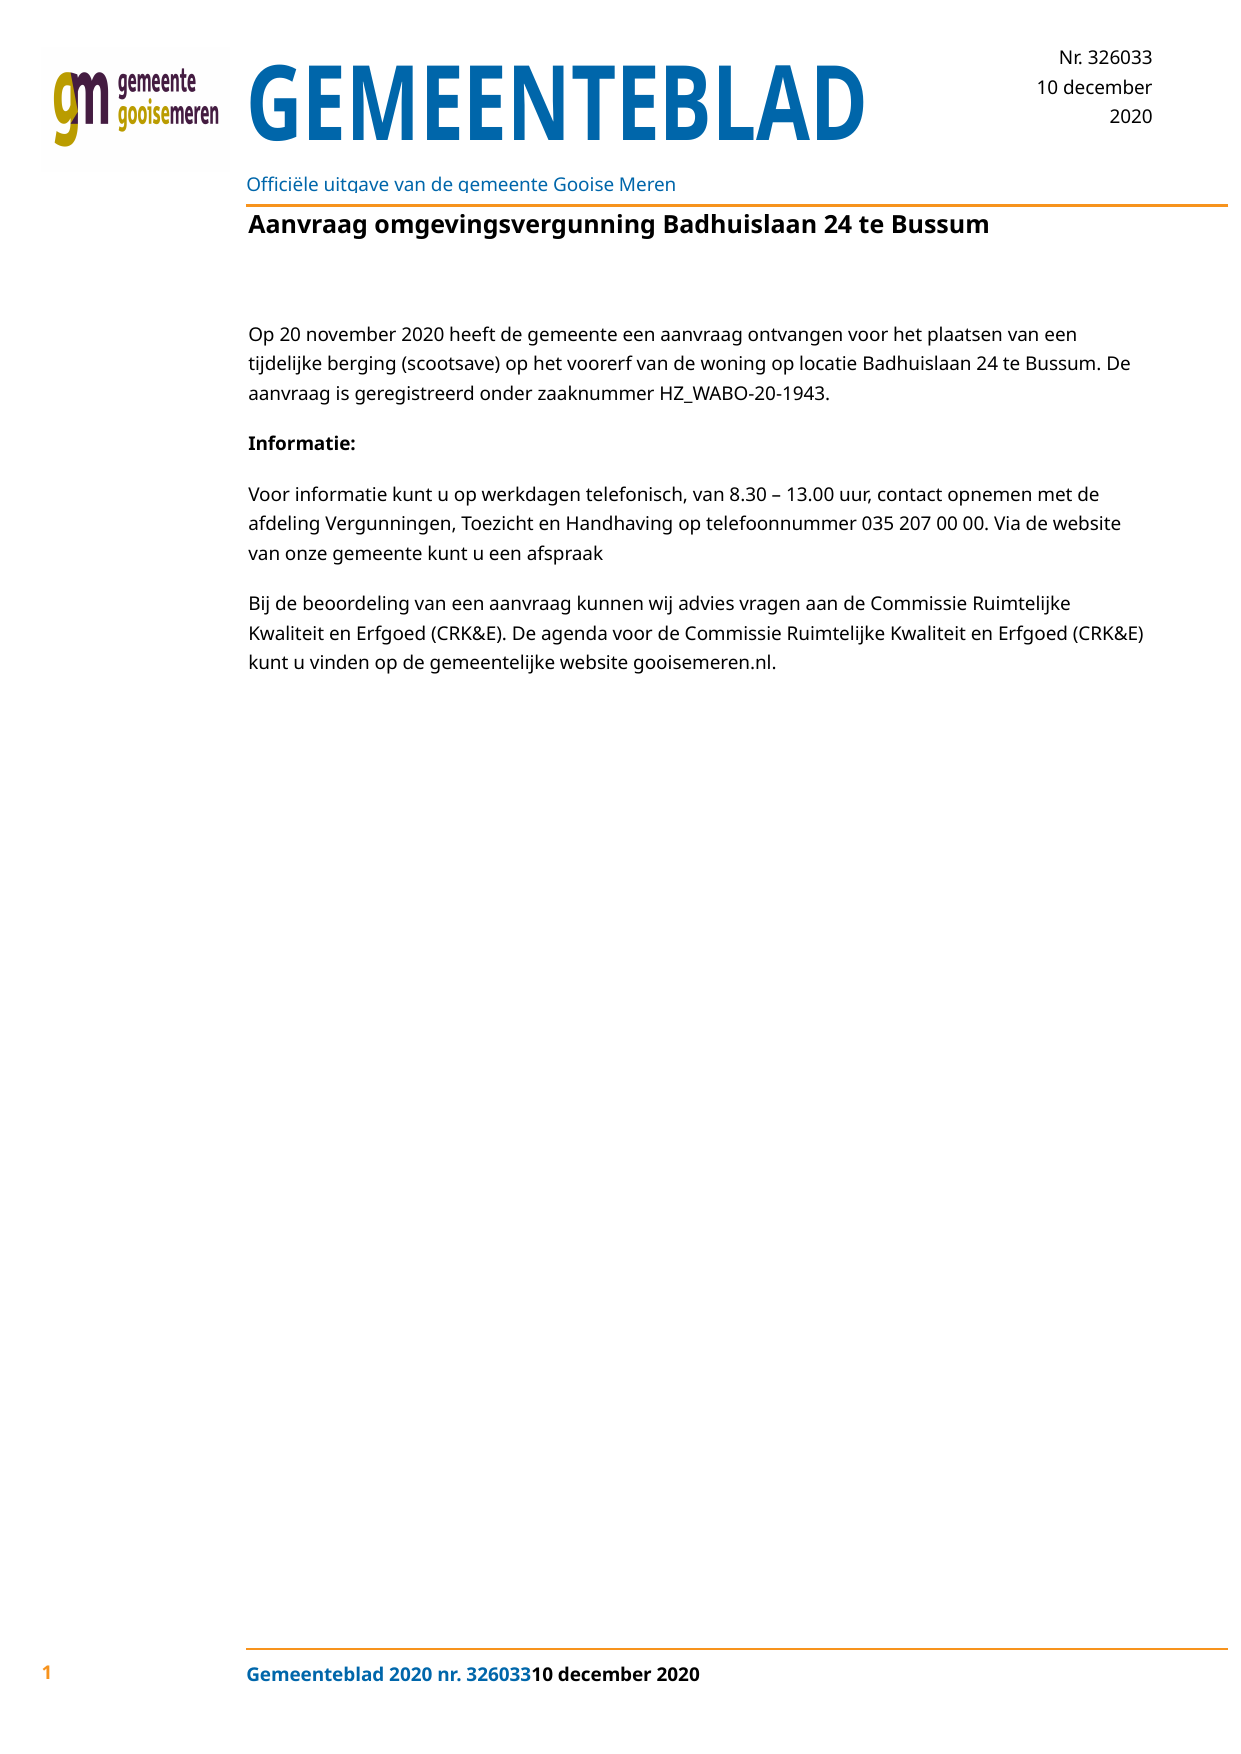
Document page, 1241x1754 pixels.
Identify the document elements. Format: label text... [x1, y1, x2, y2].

text Informatie: [248, 430, 1152, 456]
text Op 20 november 2020 heeft de gemeente een aanvraag ontvangen voor het plaatsen van een tijdelijke berging (scootsave) op het voorerf van de woning op locatie Badhuislaan 24 te Bussum. De aanvraag is geregistreerd onder zaaknummer HZ_WABO-20-1943. [248, 321, 1152, 406]
text Bij de beoordeling van een aanvraag kunnen wij advies vragen aan de Commissie Ruimtelijke Kwaliteit en Erfgoed (CRK&E). De agenda voor de Commissie Ruimtelijke Kwaliteit en Erfgoed (CRK&E) kunt u vinden op de gemeentelijke website gooisemeren.nl. [248, 590, 1152, 675]
text Voor informatie kunt u op werkdagen telefonisch, van 8.30 – 13.00 uur, contact opnemen met de afdeling Vergunningen, Toezicht en Handhaving op telefoonnummer 035 207 00 00. Via de website van onze gemeente kunt u een afspraak [248, 481, 1152, 566]
text Aanvraag omgevingsvergunning Badhuislaan 24 te Bussum [248, 207, 1152, 241]
picture [41, 47, 231, 172]
